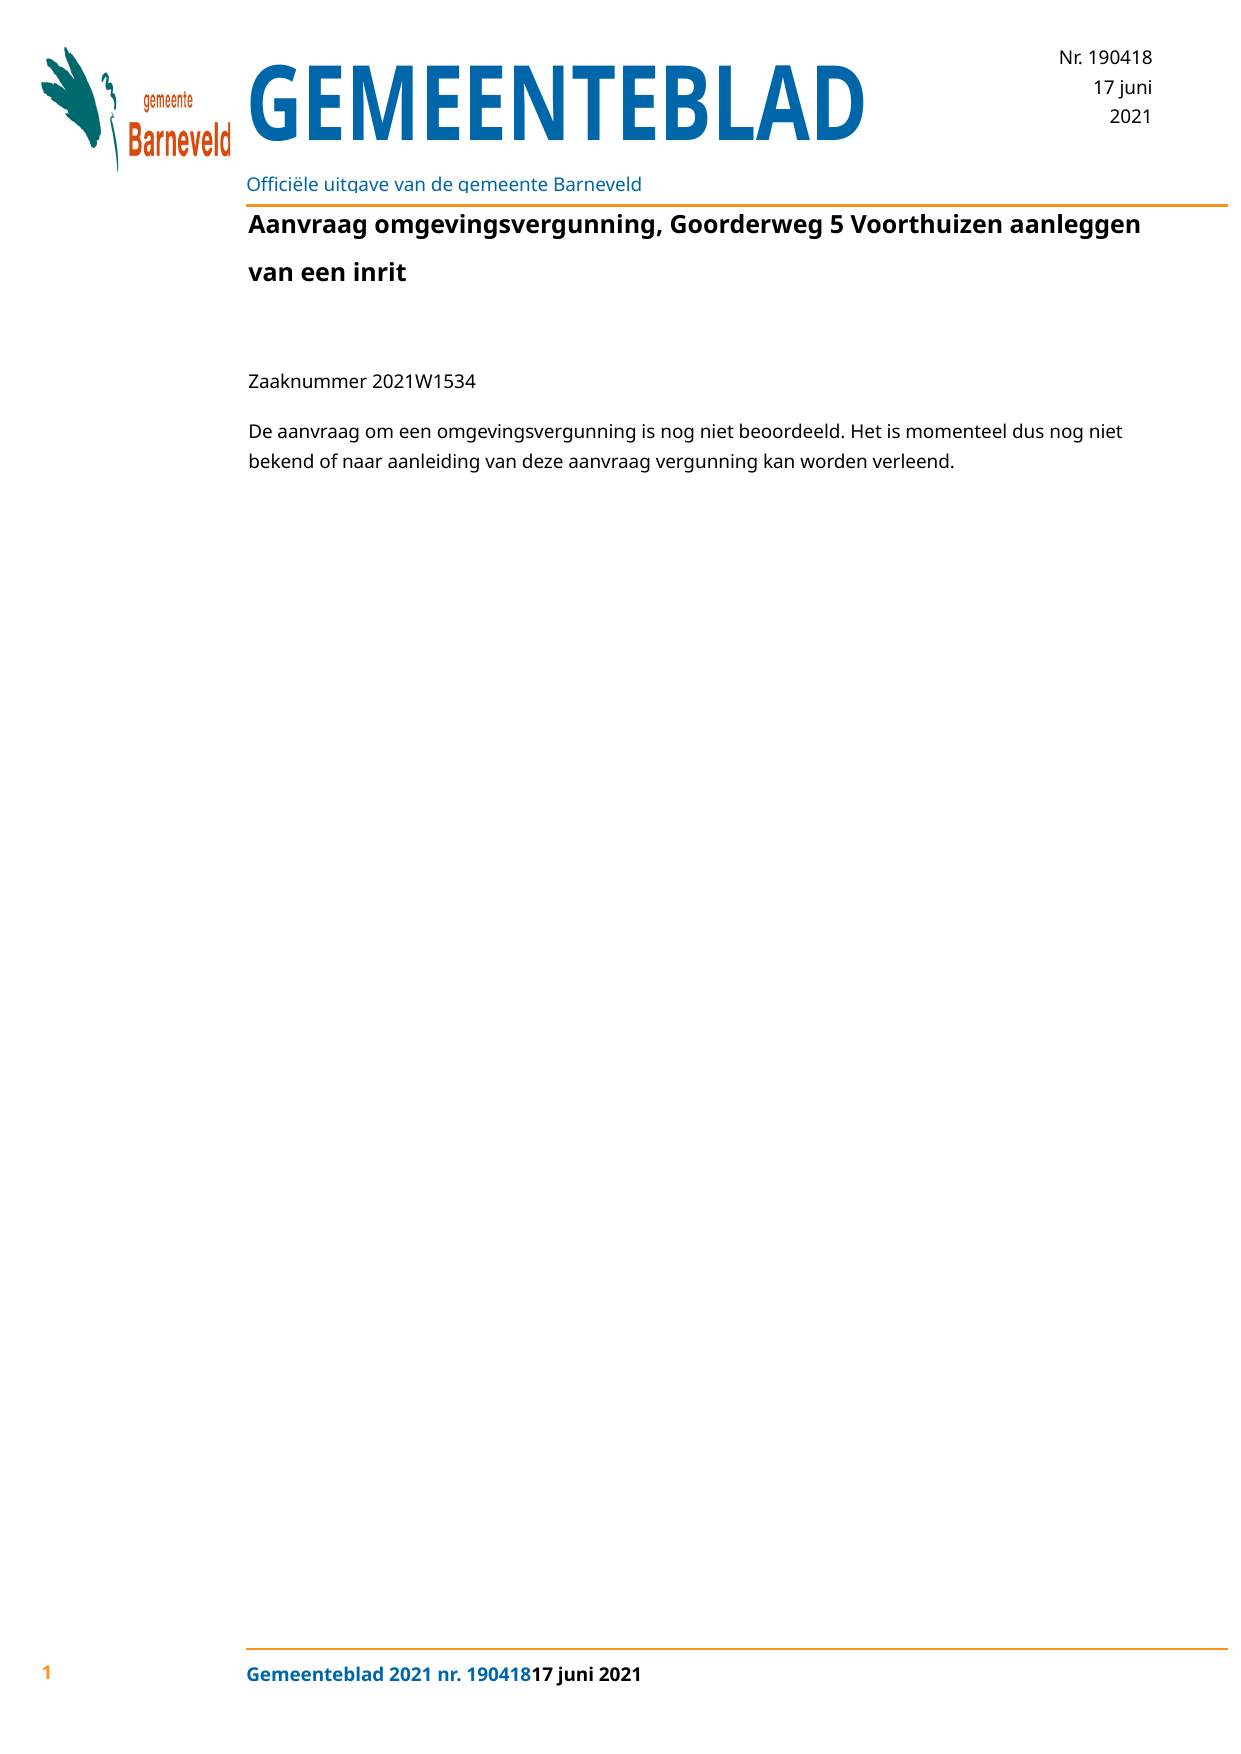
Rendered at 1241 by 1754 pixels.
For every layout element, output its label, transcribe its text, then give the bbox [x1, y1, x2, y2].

picture [41, 47, 231, 172]
text Aanvraag omgevingsvergunning, Goorderweg 5 Voorthuizen aanleggen van een inrit [248, 207, 1152, 288]
text Zaaknummer 2021W1534 [248, 368, 1152, 394]
text De aanvraag om een omgevingsvergunning is nog niet beoordeeld. Het is momenteel dus nog niet bekend of naar aanleiding van deze aanvraag vergunning kan worden verleend. [248, 419, 1152, 474]
